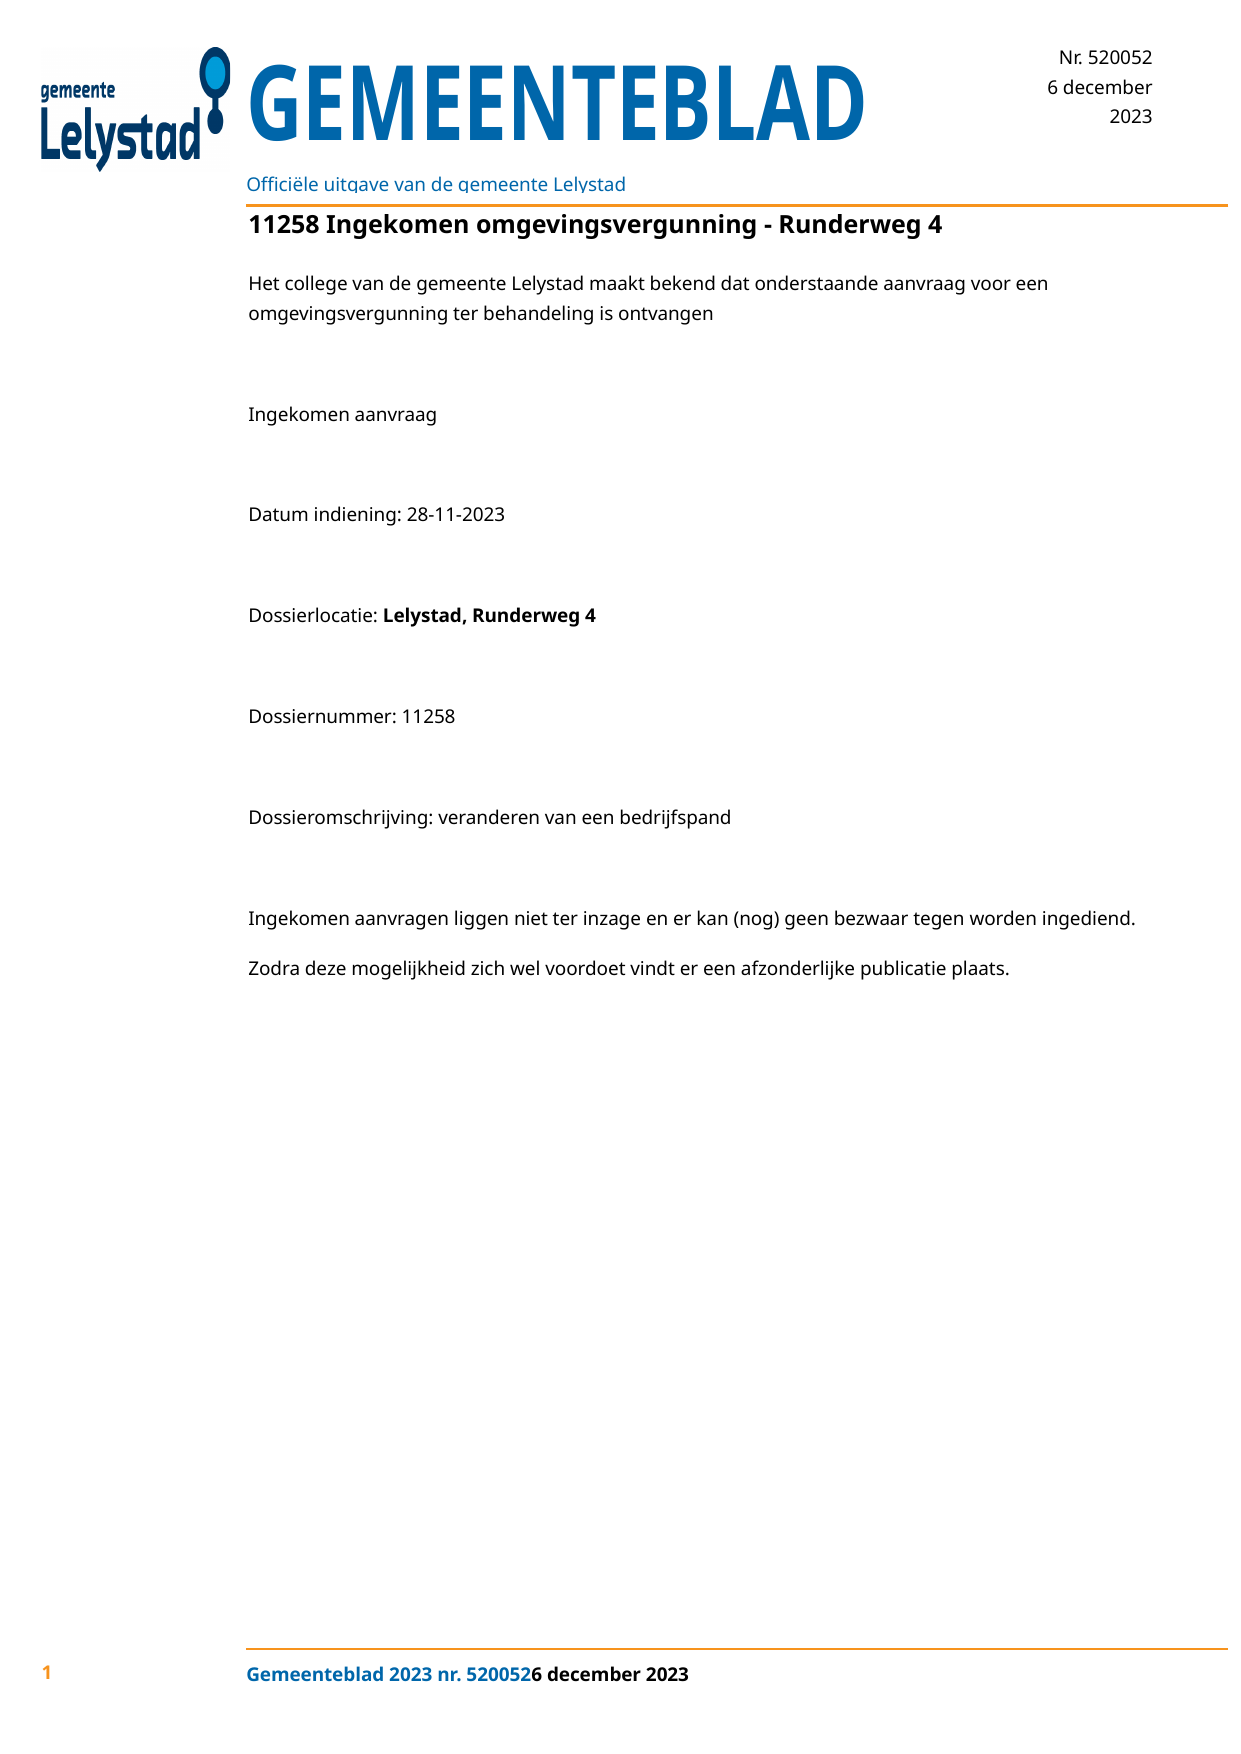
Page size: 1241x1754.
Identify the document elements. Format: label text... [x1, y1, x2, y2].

text Dossieromschrijving: veranderen van een bedrijfspand [248, 804, 1152, 830]
text Het college van de gemeente Lelystad maakt bekend dat onderstaande aanvraag voor een omgevingsvergunning ter behandeling is ontvangen [248, 270, 1152, 326]
text Ingekomen aanvraag [248, 401, 1152, 426]
text Zodra deze mogelijkheid zich wel voordoet vindt er een afzonderlijke publicatie plaats. [248, 955, 1152, 981]
text Dossierlocatie: Lelystad, Runderweg 4 [248, 602, 1152, 628]
picture [41, 47, 231, 172]
text Dossiernummer: 11258 [248, 703, 1152, 729]
text Datum indiening: 28-11-2023 [248, 502, 1152, 527]
text 11258 Ingekomen omgevingsvergunning - Runderweg 4 [248, 207, 1152, 241]
text Ingekomen aanvragen liggen niet ter inzage en er kan (nog) geen bezwaar tegen worden ingediend. [248, 905, 1152, 931]
